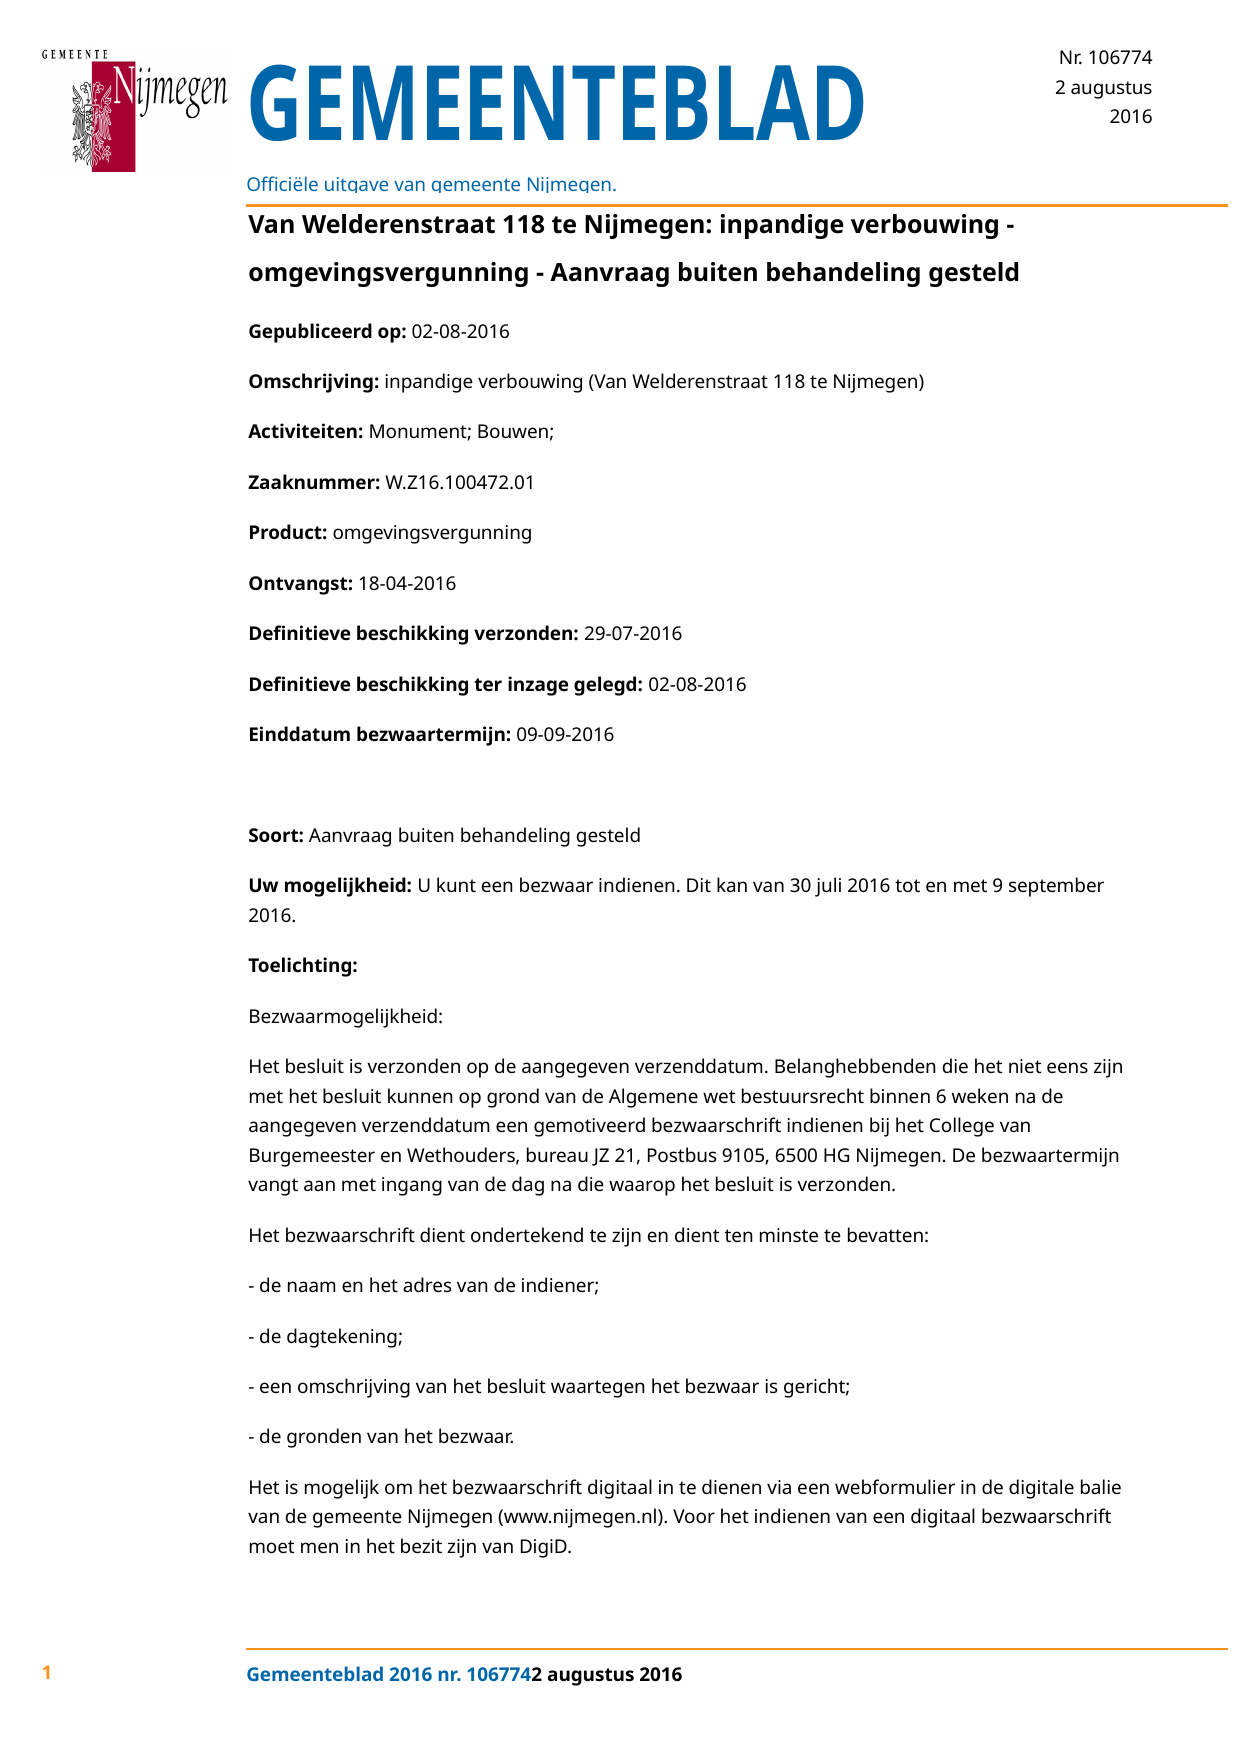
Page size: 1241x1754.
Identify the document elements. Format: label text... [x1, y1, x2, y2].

text Het besluit is verzonden op de aangegeven verzenddatum. Belanghebbenden die het niet eens zijn met het besluit kunnen op grond van de Algemene wet bestuursrecht binnen 6 weken na de aangegeven verzenddatum een gemotiveerd bezwaarschrift indienen bij het College van Burgemeester en Wethouders, bureau JZ 21, Postbus 9105, 6500 HG Nijmegen. De bezwaartermijn vangt aan met ingang van de dag na die waarop het besluit is verzonden. [248, 1053, 1152, 1197]
picture [41, 47, 231, 172]
text Bezwaarmogelijkheid: [248, 1003, 1152, 1029]
text Definitieve beschikking ter inzage gelegd: 02-08-2016 [248, 671, 1152, 697]
text Toelichting: [248, 952, 1152, 978]
text Zaaknummer: W.Z16.100472.01 [248, 469, 1152, 495]
text Einddatum bezwaartermijn: 09-09-2016 [248, 721, 1152, 747]
text Het bezwaarschrift dient ondertekend te zijn en dient ten minste te bevatten: [248, 1222, 1152, 1248]
text Activiteiten: Monument; Bouwen; [248, 419, 1152, 444]
text Soort: Aanvraag buiten behandeling gesteld [248, 822, 1152, 848]
text Gepubliceerd op: 02-08-2016 [248, 318, 1152, 344]
text - de naam en het adres van de indiener; [248, 1272, 1152, 1298]
text Van Welderenstraat 118 te Nijmegen: inpandige verbouwing - omgevingsvergunning - Aanvraag buiten behandeling gesteld [248, 207, 1152, 288]
text - een omschrijving van het besluit waartegen het bezwaar is gericht; [248, 1373, 1152, 1399]
text Uw mogelijkheid: U kunt een bezwaar indienen. Dit kan van 30 juli 2016 tot en met 9 september 2016. [248, 872, 1152, 928]
text Het is mogelijk om het bezwaarschrift digitaal in te dienen via een webformulier in de digitale balie van de gemeente Nijmegen (www.nijmegen.nl). Voor het indienen van een digitaal bezwaarschrift moet men in het bezit zijn van DigiD. [248, 1474, 1152, 1559]
text Product: omgevingsvergunning [248, 519, 1152, 545]
text - de dagtekening; [248, 1323, 1152, 1349]
text Omschrijving: inpandige verbouwing (Van Welderenstraat 118 te Nijmegen) [248, 368, 1152, 394]
text - de gronden van het bezwaar. [248, 1424, 1152, 1449]
text Definitieve beschikking verzonden: 29-07-2016 [248, 620, 1152, 646]
text Ontvangst: 18-04-2016 [248, 570, 1152, 596]
